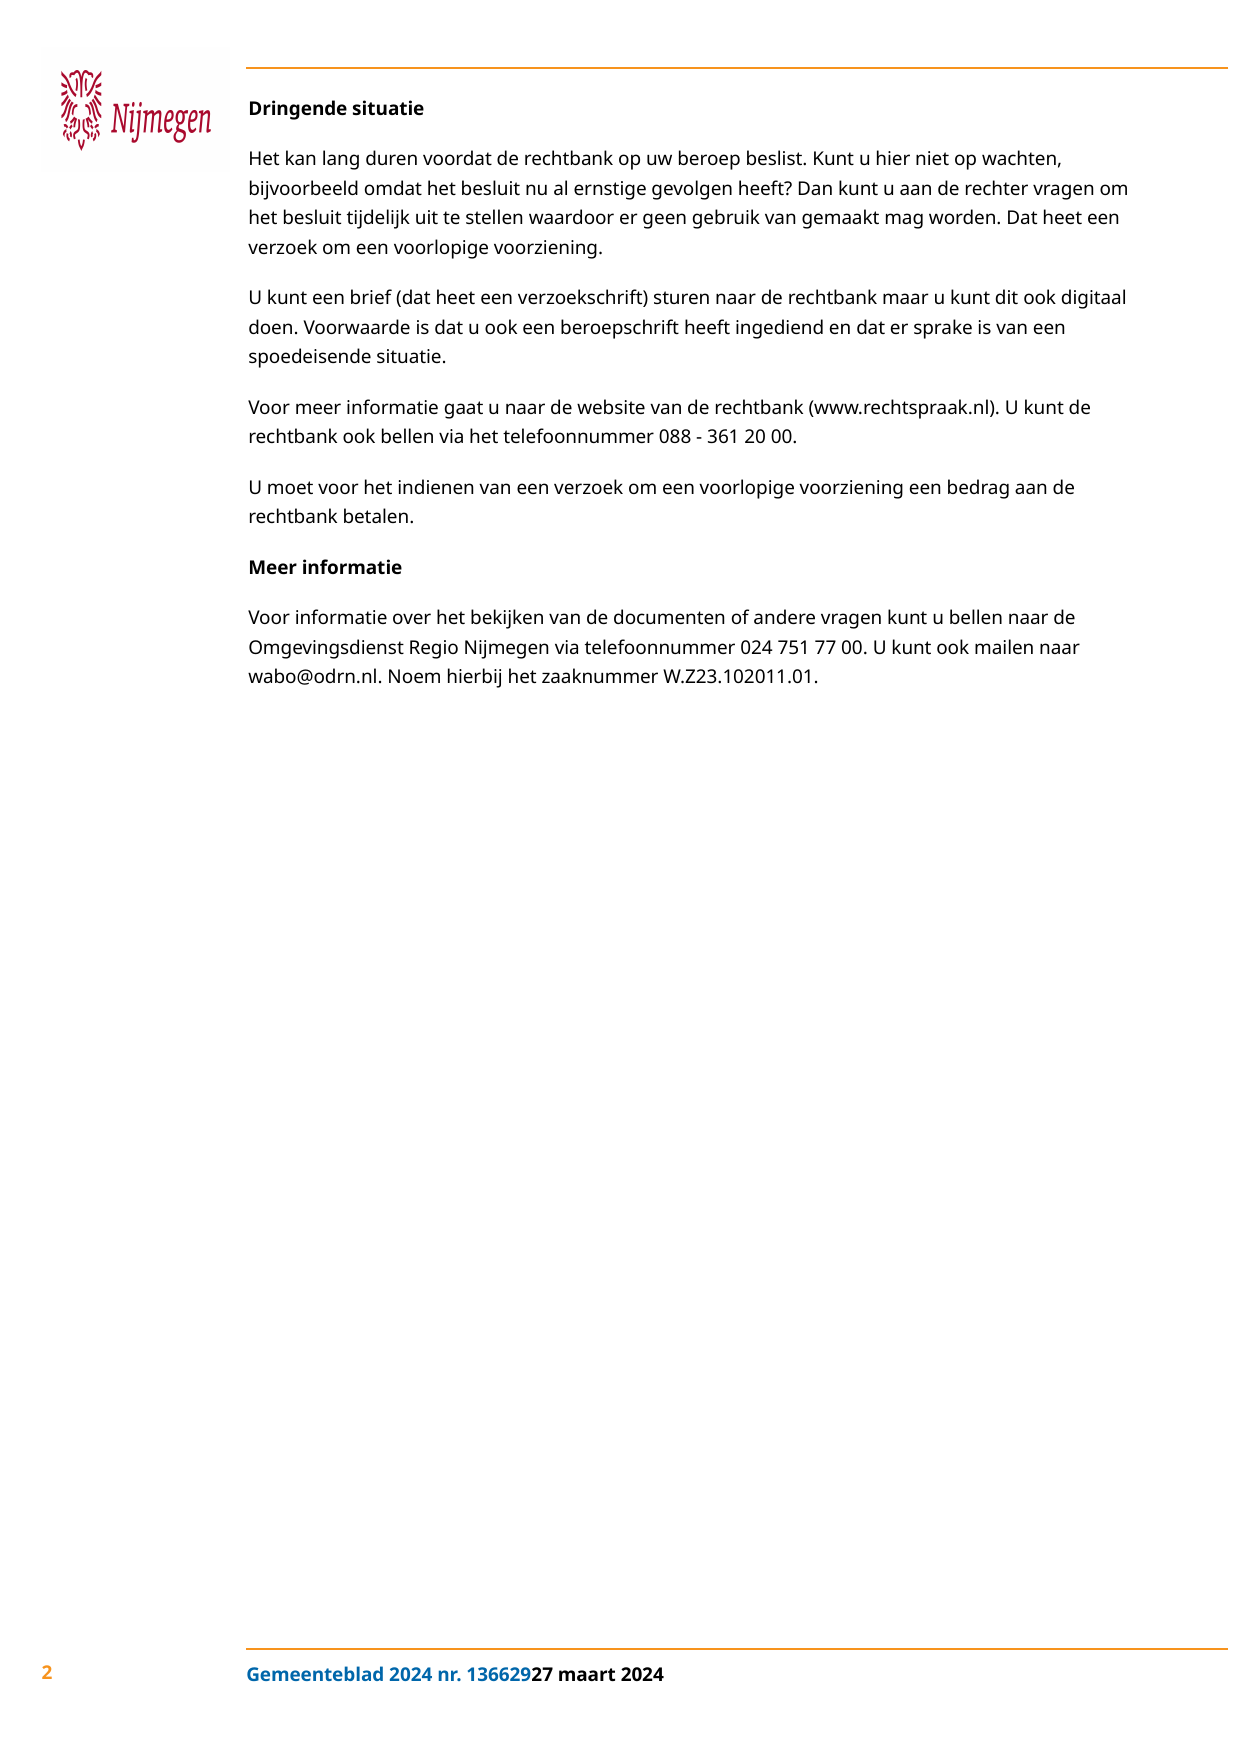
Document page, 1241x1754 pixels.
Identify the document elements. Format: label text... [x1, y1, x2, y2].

picture [41, 47, 231, 172]
text Voor informatie over het bekijken van de documenten of andere vragen kunt u bellen naar de Omgevingsdienst Regio Nijmegen via telefoonnummer 024 751 77 00. U kunt ook mailen naar wabo@odrn.nl. Noem hierbij het zaaknummer W.Z23.102011.01. [248, 604, 1152, 689]
text Meer informatie [248, 554, 1152, 580]
text U moet voor het indienen van een verzoek om een voorlopige voorziening een bedrag aan de rechtbank betalen. [248, 474, 1152, 529]
text U kunt een brief (dat heet een verzoekschrift) sturen naar de rechtbank maar u kunt dit ook digitaal doen. Voorwaarde is dat u ook een beroepschrift heeft ingediend en dat er sprake is van een spoedeisende situatie. [248, 284, 1152, 369]
text Dringende situatie [248, 95, 1152, 121]
text Voor meer informatie gaat u naar de website van de rechtbank (www.rechtspraak.nl). U kunt de rechtbank ook bellen via het telefoonnummer 088 - 361 20 00. [248, 394, 1152, 449]
text Het kan lang duren voordat de rechtbank op uw beroep beslist. Kunt u hier niet op wachten, bijvoorbeeld omdat het besluit nu al ernstige gevolgen heeft? Dan kunt u aan de rechter vragen om het besluit tijdelijk uit te stellen waardoor er geen gebruik van gemaakt mag worden. Dat heet een verzoek om een voorlopige voorziening. [248, 145, 1152, 260]
